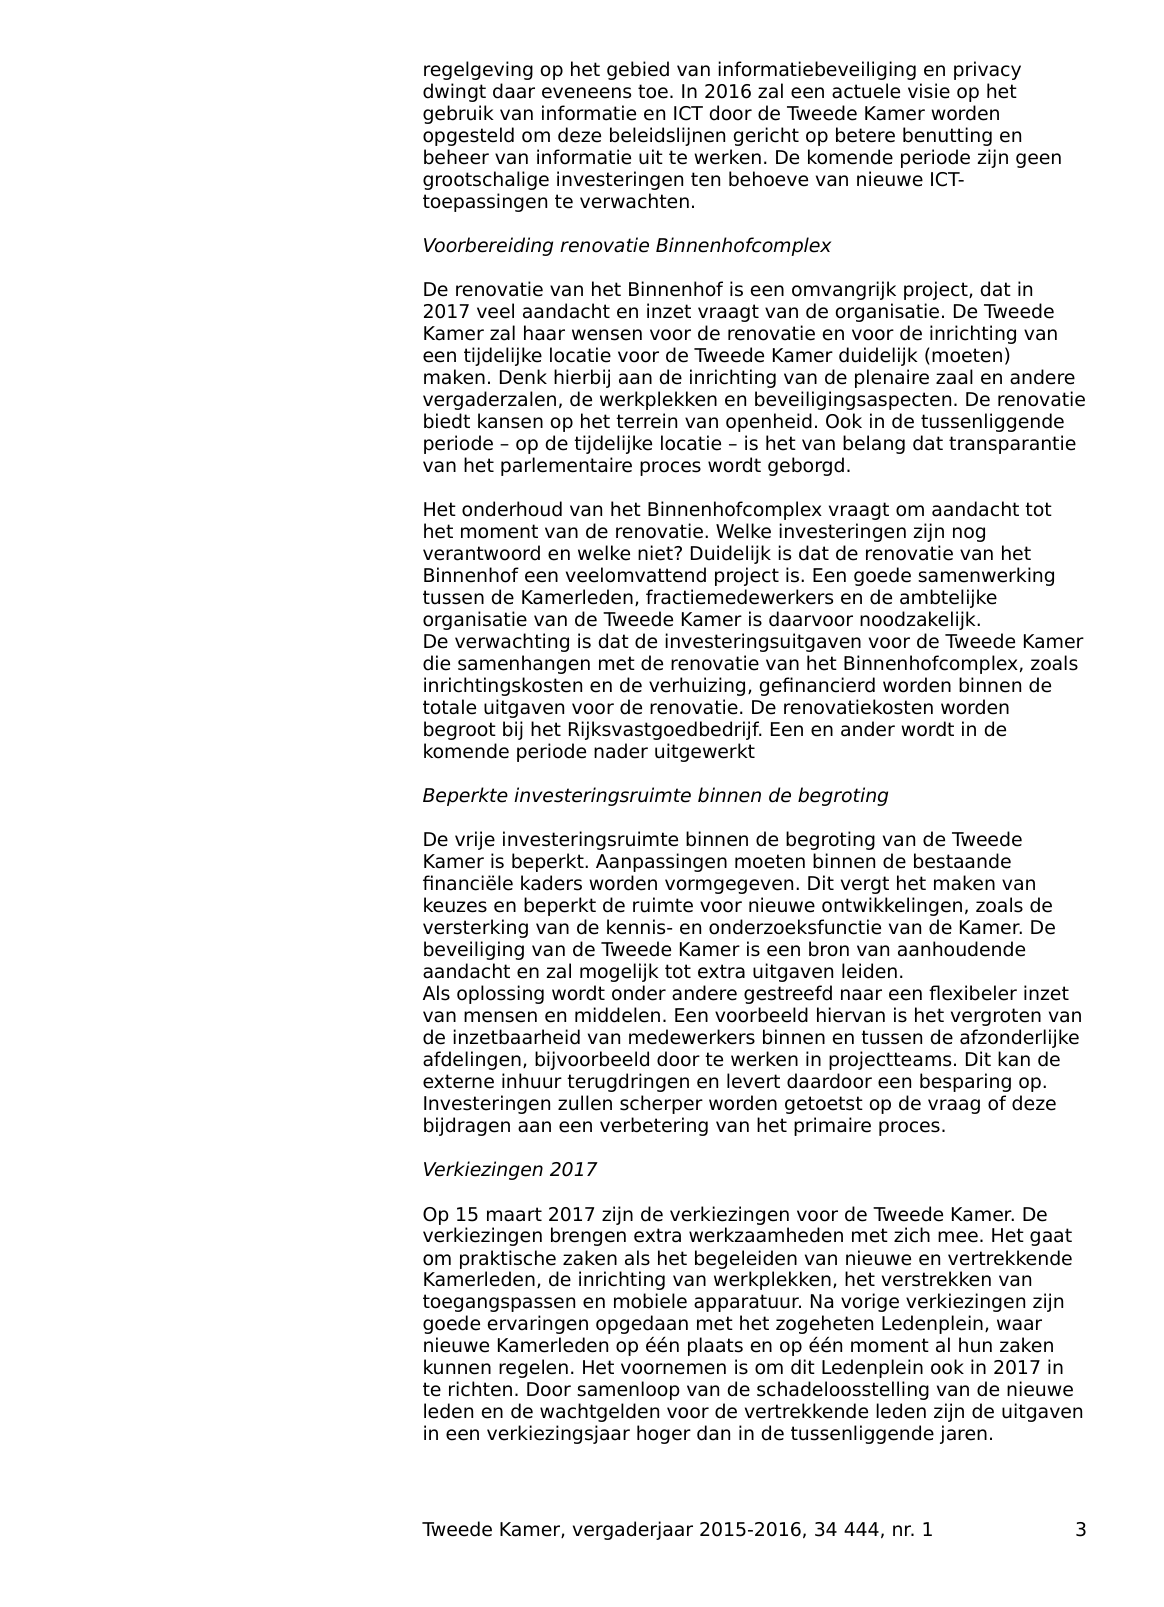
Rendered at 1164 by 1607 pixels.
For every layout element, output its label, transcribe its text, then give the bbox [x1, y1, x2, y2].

text Op 15 maart 2017 zijn de verkiezingen voor de Tweede Kamer. De verkiezingen brengen extra werkzaamheden met zich mee. Het gaat om praktische zaken als het begeleiden van nieuwe en vertrekkende Kamerleden, de inrichting van werkplekken, het verstrekken van toegangspassen en mobiele apparatuur. Na vorige verkiezingen zijn goede ervaringen opgedaan met het zogeheten Ledenplein, waar nieuwe Kamerleden op één plaats en op één moment al hun zaken kunnen regelen. Het voornemen is om dit Ledenplein ook in 2017 in te richten. Door samenloop van de schadeloosstelling van de nieuwe leden en de wachtgelden voor de vertrekkende leden zijn de uitgaven in een verkiezingsjaar hoger dan in de tussenliggende jaren. [422, 1203, 1087, 1445]
subtitle Verkiezingen 2017 [422, 1159, 1087, 1181]
text De renovatie van het Binnenhof is een omvangrijk project, dat in 2017 veel aandacht en inzet vraagt van de organisatie. De Tweede Kamer zal haar wensen voor de renovatie en voor de inrichting van een tijdelijke locatie voor de Tweede Kamer duidelijk (moeten) maken. Denk hierbij aan de inrichting van de plenaire zaal en andere vergaderzalen, de werkplekken en beveiligingsaspecten. De renovatie biedt kansen op het terrein van openheid. Ook in de tussenliggende periode – op de tijdelijke locatie – is het van belang dat transparantie van het parlementaire proces wordt geborgd. [422, 279, 1087, 477]
subtitle Voorbereiding renovatie Binnenhofcomplex [422, 235, 1087, 257]
text Als oplossing wordt onder andere gestreefd naar een flexibeler inzet van mensen en middelen. Een voorbeeld hiervan is het vergroten van de inzetbaarheid van medewerkers binnen en tussen de afzonderlijke afdelingen, bijvoorbeeld door te werken in projectteams. Dit kan de externe inhuur terugdringen en levert daardoor een besparing op. Investeringen zullen scherper worden getoetst op de vraag of deze bijdragen aan een verbetering van het primaire proces. [422, 983, 1087, 1137]
text regelgeving op het gebied van informatiebeveiliging en privacy dwingt daar eveneens toe. In 2016 zal een actuele visie op het gebruik van informatie en ICT door de Tweede Kamer worden opgesteld om deze beleidslijnen gericht op betere benutting en beheer van informatie uit te werken. De komende periode zijn geen grootschalige investeringen ten behoeve van nieuwe ICT-toepassingen te verwachten. [422, 59, 1087, 213]
text De verwachting is dat de investeringsuitgaven voor de Tweede Kamer die samenhangen met de renovatie van het Binnenhofcomplex, zoals inrichtingskosten en de verhuizing, gefinancierd worden binnen de totale uitgaven voor de renovatie. De renovatiekosten worden begroot bij het Rijksvastgoedbedrijf. Een en ander wordt in de komende periode nader uitgewerkt [422, 631, 1087, 763]
text Het onderhoud van het Binnenhofcomplex vraagt om aandacht tot het moment van de renovatie. Welke investeringen zijn nog verantwoord en welke niet? Duidelijk is dat de renovatie van het Binnenhof een veelomvattend project is. Een goede samenwerking tussen de Kamerleden, fractiemedewerkers en de ambtelijke organisatie van de Tweede Kamer is daarvoor noodzakelijk. [422, 499, 1087, 631]
text De vrije investeringsruimte binnen de begroting van de Tweede Kamer is beperkt. Aanpassingen moeten binnen de bestaande financiële kaders worden vormgegeven. Dit vergt het maken van keuzes en beperkt de ruimte voor nieuwe ontwikkelingen, zoals de versterking van de kennis- en onderzoeksfunctie van de Kamer. De beveiliging van de Tweede Kamer is een bron van aanhoudende aandacht en zal mogelijk tot extra uitgaven leiden. [422, 829, 1087, 983]
subtitle Beperkte investeringsruimte binnen de begroting [422, 785, 1087, 807]
